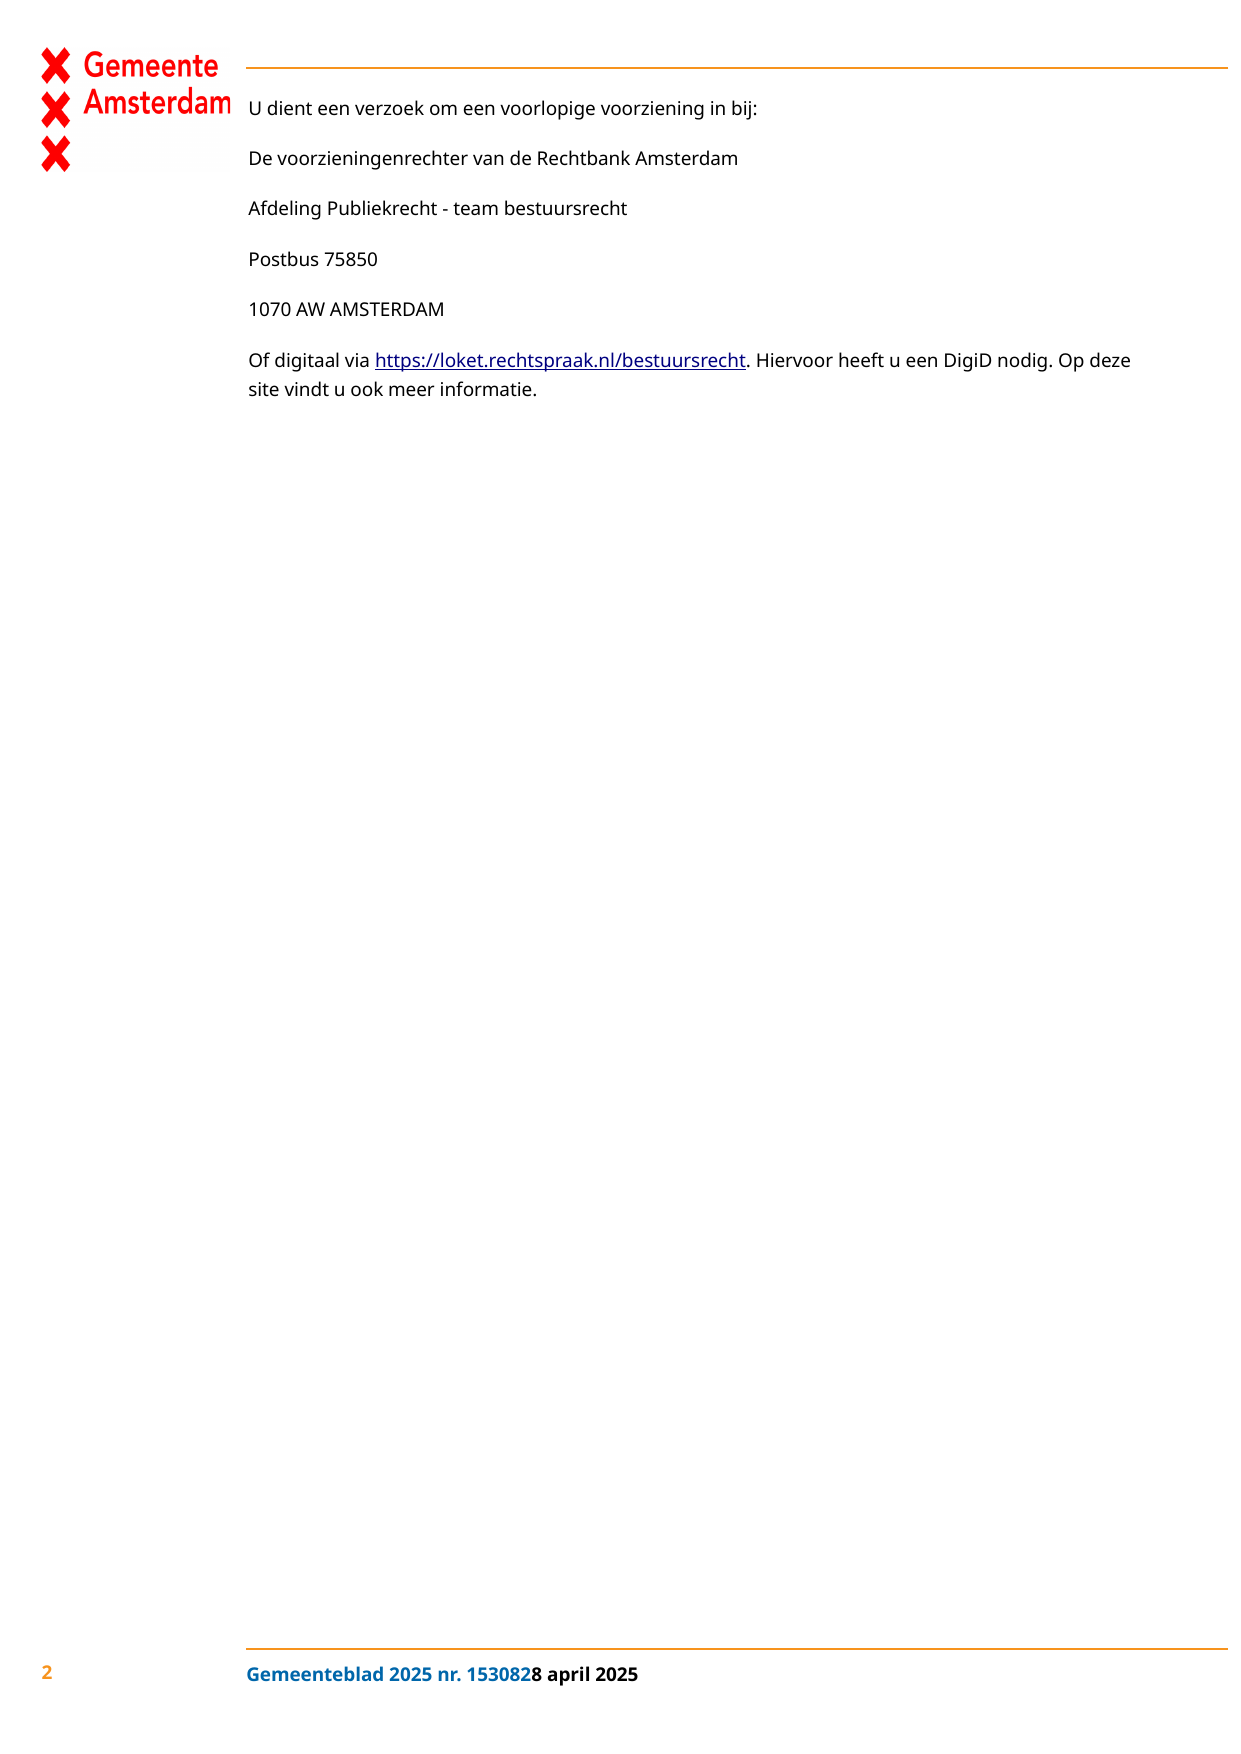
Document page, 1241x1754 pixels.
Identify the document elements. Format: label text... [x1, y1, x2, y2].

text U dient een verzoek om een voorlopige voorziening in bij: [248, 95, 1152, 121]
text Of digitaal via https://loket.rechtspraak.nl/bestuursrecht. Hiervoor heeft u een DigiD nodig. Op deze site vindt u ook meer informatie. [248, 347, 1152, 402]
text 1070 AW AMSTERDAM [248, 296, 1152, 322]
text Afdeling Publiekrecht - team bestuursrecht [248, 196, 1152, 221]
text De voorzieningenrechter van de Rechtbank Amsterdam [248, 145, 1152, 171]
picture [41, 47, 231, 172]
text Postbus 75850 [248, 246, 1152, 272]
